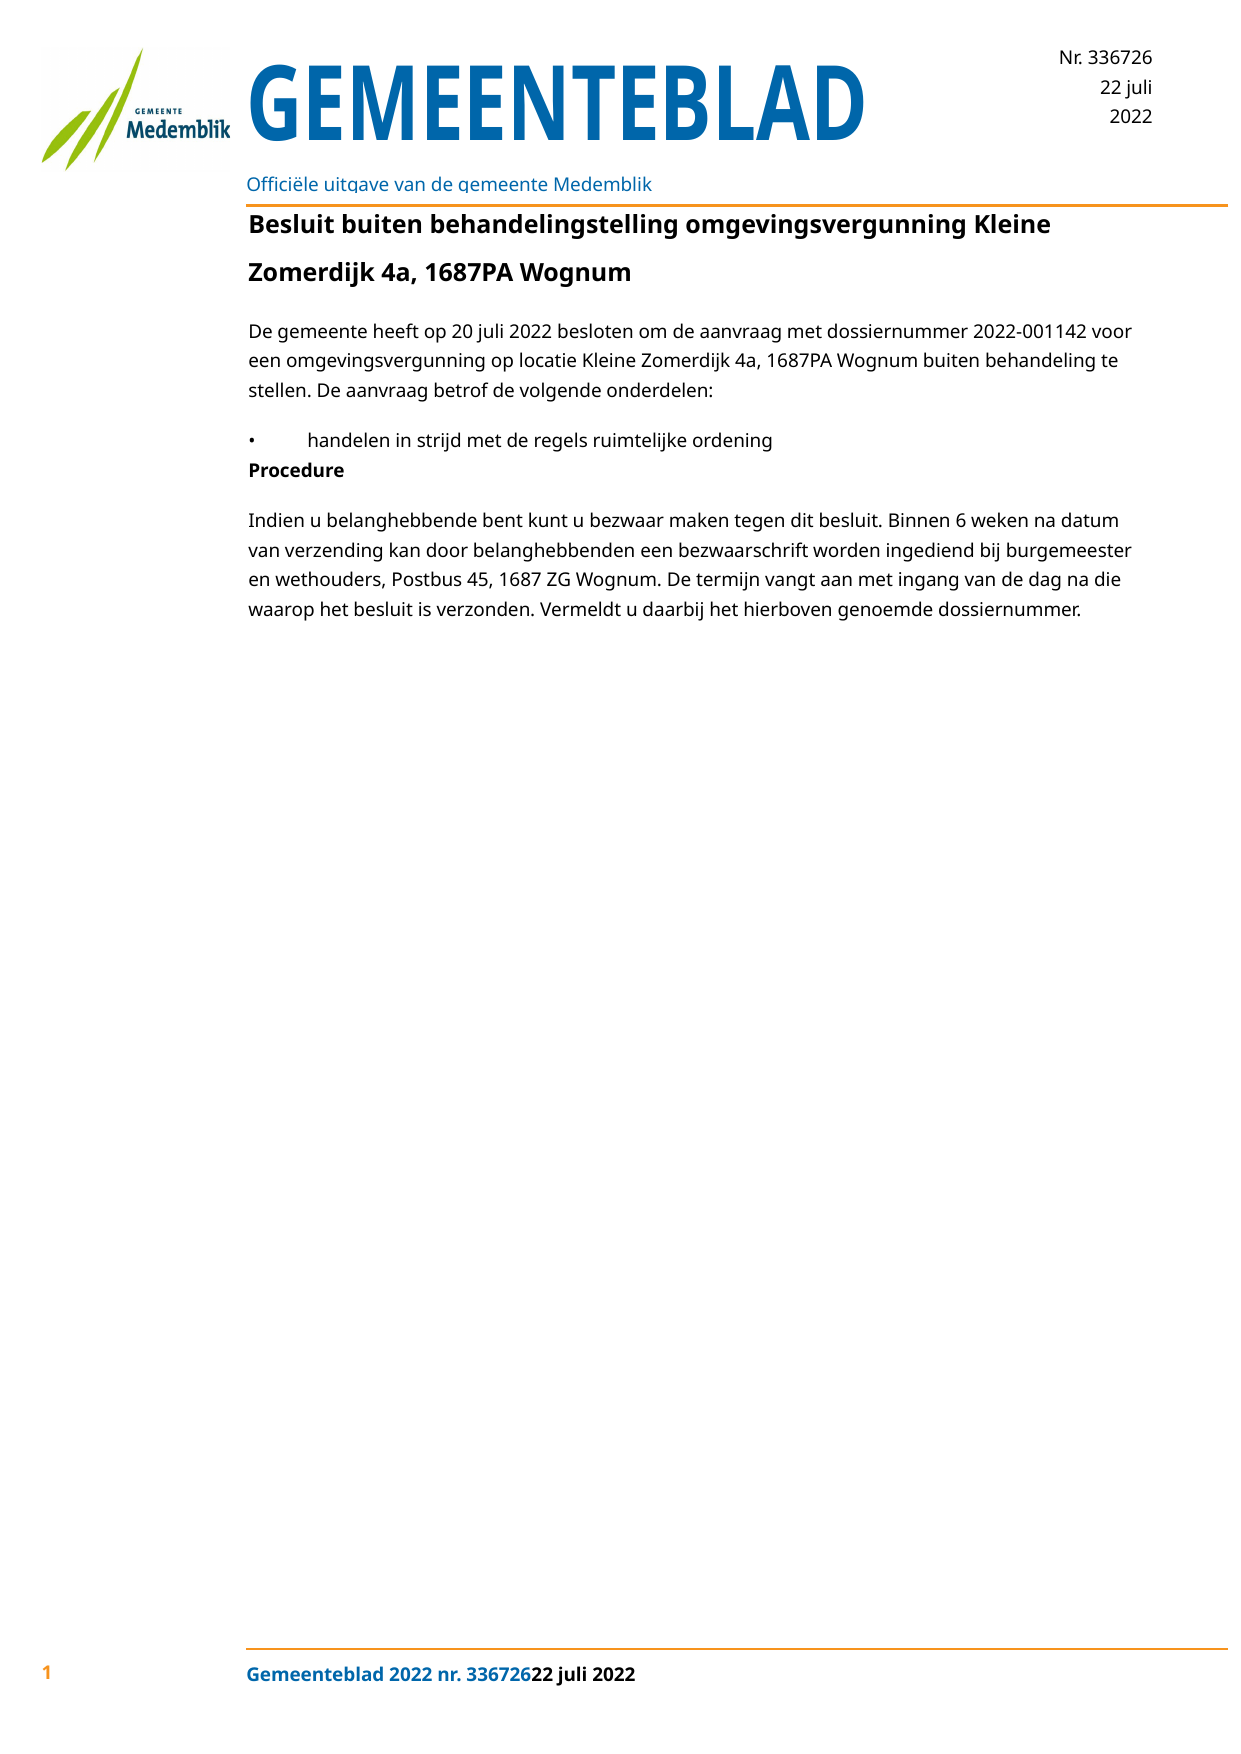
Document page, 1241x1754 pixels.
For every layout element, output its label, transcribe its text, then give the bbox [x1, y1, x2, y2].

text Indien u belanghebbende bent kunt u bezwaar maken tegen dit besluit. Binnen 6 weken na datum van verzending kan door belanghebbenden een bezwaarschrift worden ingediend bij burgemeester en wethouders, Postbus 45, 1687 ZG Wognum. De termijn vangt aan met ingang van de dag na die waarop het besluit is verzonden. Vermeldt u daarbij het hierboven genoemde dossiernummer. [248, 507, 1152, 622]
text Procedure [248, 457, 1152, 483]
text Besluit buiten behandelingstelling omgevingsvergunning Kleine Zomerdijk 4a, 1687PA Wognum [248, 207, 1152, 288]
text De gemeente heeft op 20 juli 2022 besloten om de aanvraag met dossiernummer 2022-001142 voor een omgevingsvergunning op locatie Kleine Zomerdijk 4a, 1687PA Wognum buiten behandeling te stellen. De aanvraag betrof de volgende onderdelen: [248, 318, 1152, 403]
picture [41, 47, 231, 172]
list handelen in strijd met de regels ruimtelijke ordening [248, 427, 1152, 453]
